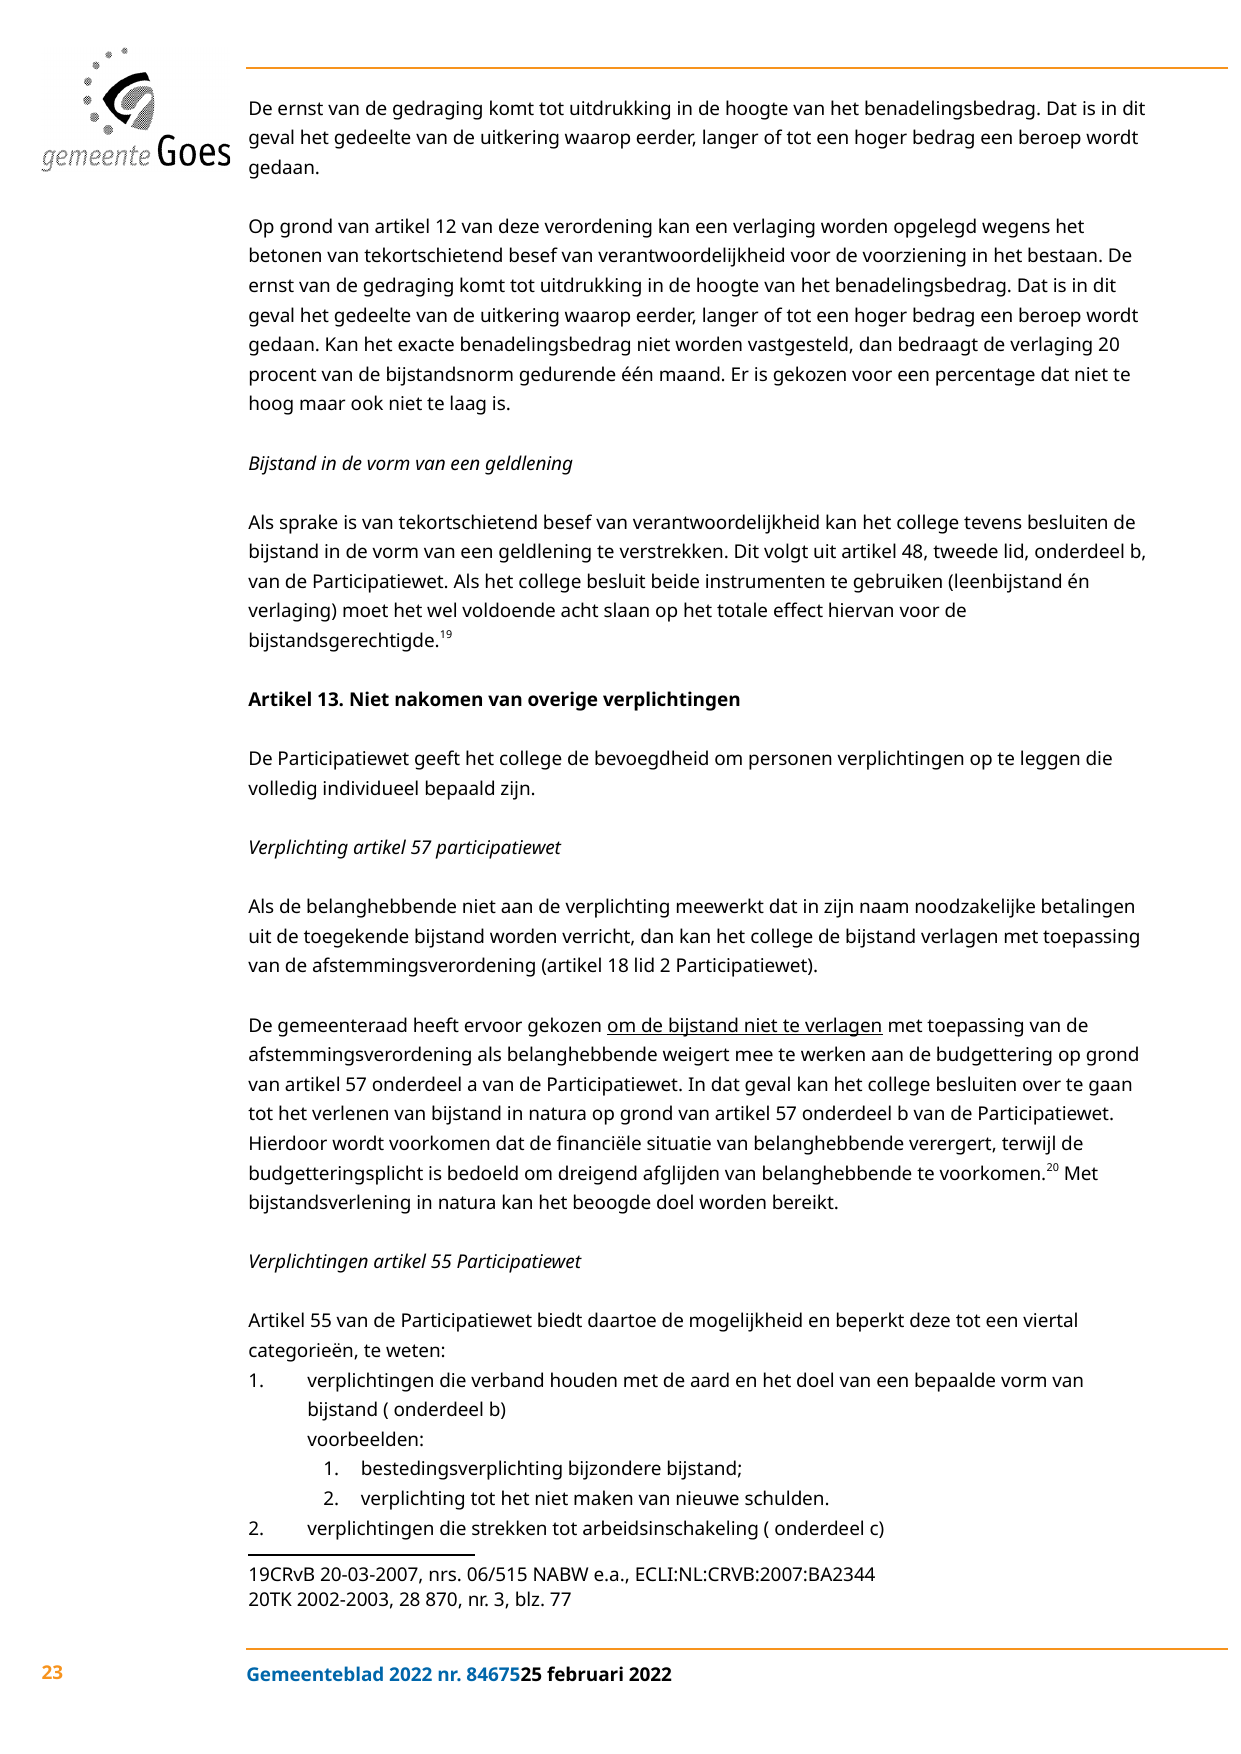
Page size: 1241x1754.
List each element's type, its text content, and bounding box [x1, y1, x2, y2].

text Verplichtingen artikel 55 Participatiewet [248, 1248, 1152, 1274]
list verplichtingen die verband houden met de aard en het doel van een bepaalde vorm van bijstand ( onderdeel b) [248, 1367, 1152, 1422]
text De Participatiewet geeft het college de bevoegdheid om personen verplichtingen op te leggen die volledig individueel bepaald zijn. [248, 746, 1152, 801]
text Als sprake is van tekortschietend besef van verantwoordelijkheid kan het college tevens besluiten de bijstand in de vorm van een geldlening te verstrekken. Dit volgt uit artikel 48, tweede lid, onderdeel b, van de Participatiewet. Als het college besluit beide instrumenten te gebruiken (leenbijstand én verlaging) moet het wel voldoende acht slaan op het totale effect hiervan voor de bijstandsgerechtigde. [248, 509, 1152, 653]
text Verplichting artikel 57 participatiewet [248, 834, 1152, 860]
list verplichting tot het niet maken van nieuwe schulden. [323, 1485, 1152, 1511]
text De ernst van de gedraging komt tot uitdrukking in de hoogte van het benadelingsbedrag. Dat is in dit geval het gedeelte van de uitkering waarop eerder, langer of tot een hoger bedrag een beroep wordt gedaan. [248, 95, 1152, 180]
text Artikel 55 van de Participatiewet biedt daartoe de mogelijkheid en beperkt deze tot een viertal categorieën, te weten: [248, 1308, 1152, 1363]
text CRvB 20-03-2007, nrs. 06/515 NABW e.a., ECLI:NL:CRVB:2007:BA2344 [248, 1561, 1152, 1586]
text Artikel 13. Niet nakomen van overige verplichtingen [248, 686, 1152, 712]
text Op grond van artikel 12 van deze verordening kan een verlaging worden opgelegd wegens het betonen van tekortschietend besef van verantwoordelijkheid voor de voorziening in het bestaan. De ernst van de gedraging komt tot uitdrukking in de hoogte van het benadelingsbedrag. Dat is in dit geval het gedeelte van de uitkering waarop eerder, langer of tot een hoger bedrag een beroep wordt gedaan. Kan het exacte benadelingsbedrag niet worden vastgesteld, dan bedraagt de verlaging 20 procent van de bijstandsnorm gedurende één maand. Er is gekozen voor een percentage dat niet te hoog maar ook niet te laag is. [248, 213, 1152, 416]
picture [41, 47, 231, 172]
list bestedingsverplichting bijzondere bijstand; [323, 1456, 1152, 1481]
list voorbeelden: [248, 1426, 1152, 1452]
text TK 2002-2003, 28 870, nr. 3, blz. 77 [248, 1586, 1152, 1612]
text Bijstand in de vorm van een geldlening [248, 450, 1152, 476]
text Als de belanghebbende niet aan de verplichting meewerkt dat in zijn naam noodzakelijke betalingen uit de toegekende bijstand worden verricht, dan kan het college de bijstand verlagen met toepassing van de afstemmingsverordening (artikel 18 lid 2 Participatiewet). [248, 893, 1152, 978]
text De gemeenteraad heeft ervoor gekozen om de bijstand niet te verlagen met toepassing van de afstemmingsverordening als belanghebbende weigert mee te werken aan de budgettering op grond van artikel 57 onderdeel a van de Participatiewet. In dat geval kan het college besluiten over te gaan tot het verlenen van bijstand in natura op grond van artikel 57 onderdeel b van de Participatiewet. Hierdoor wordt voorkomen dat de financiële situatie van belanghebbende verergert, terwijl de budgetteringsplicht is bedoeld om dreigend afglijden van belanghebbende te voorkomen. Met bijstandsverlening in natura kan het beoogde doel worden bereikt. [248, 1012, 1152, 1215]
list verplichtingen die strekken tot arbeidsinschakeling ( onderdeel c) [248, 1515, 1152, 1541]
